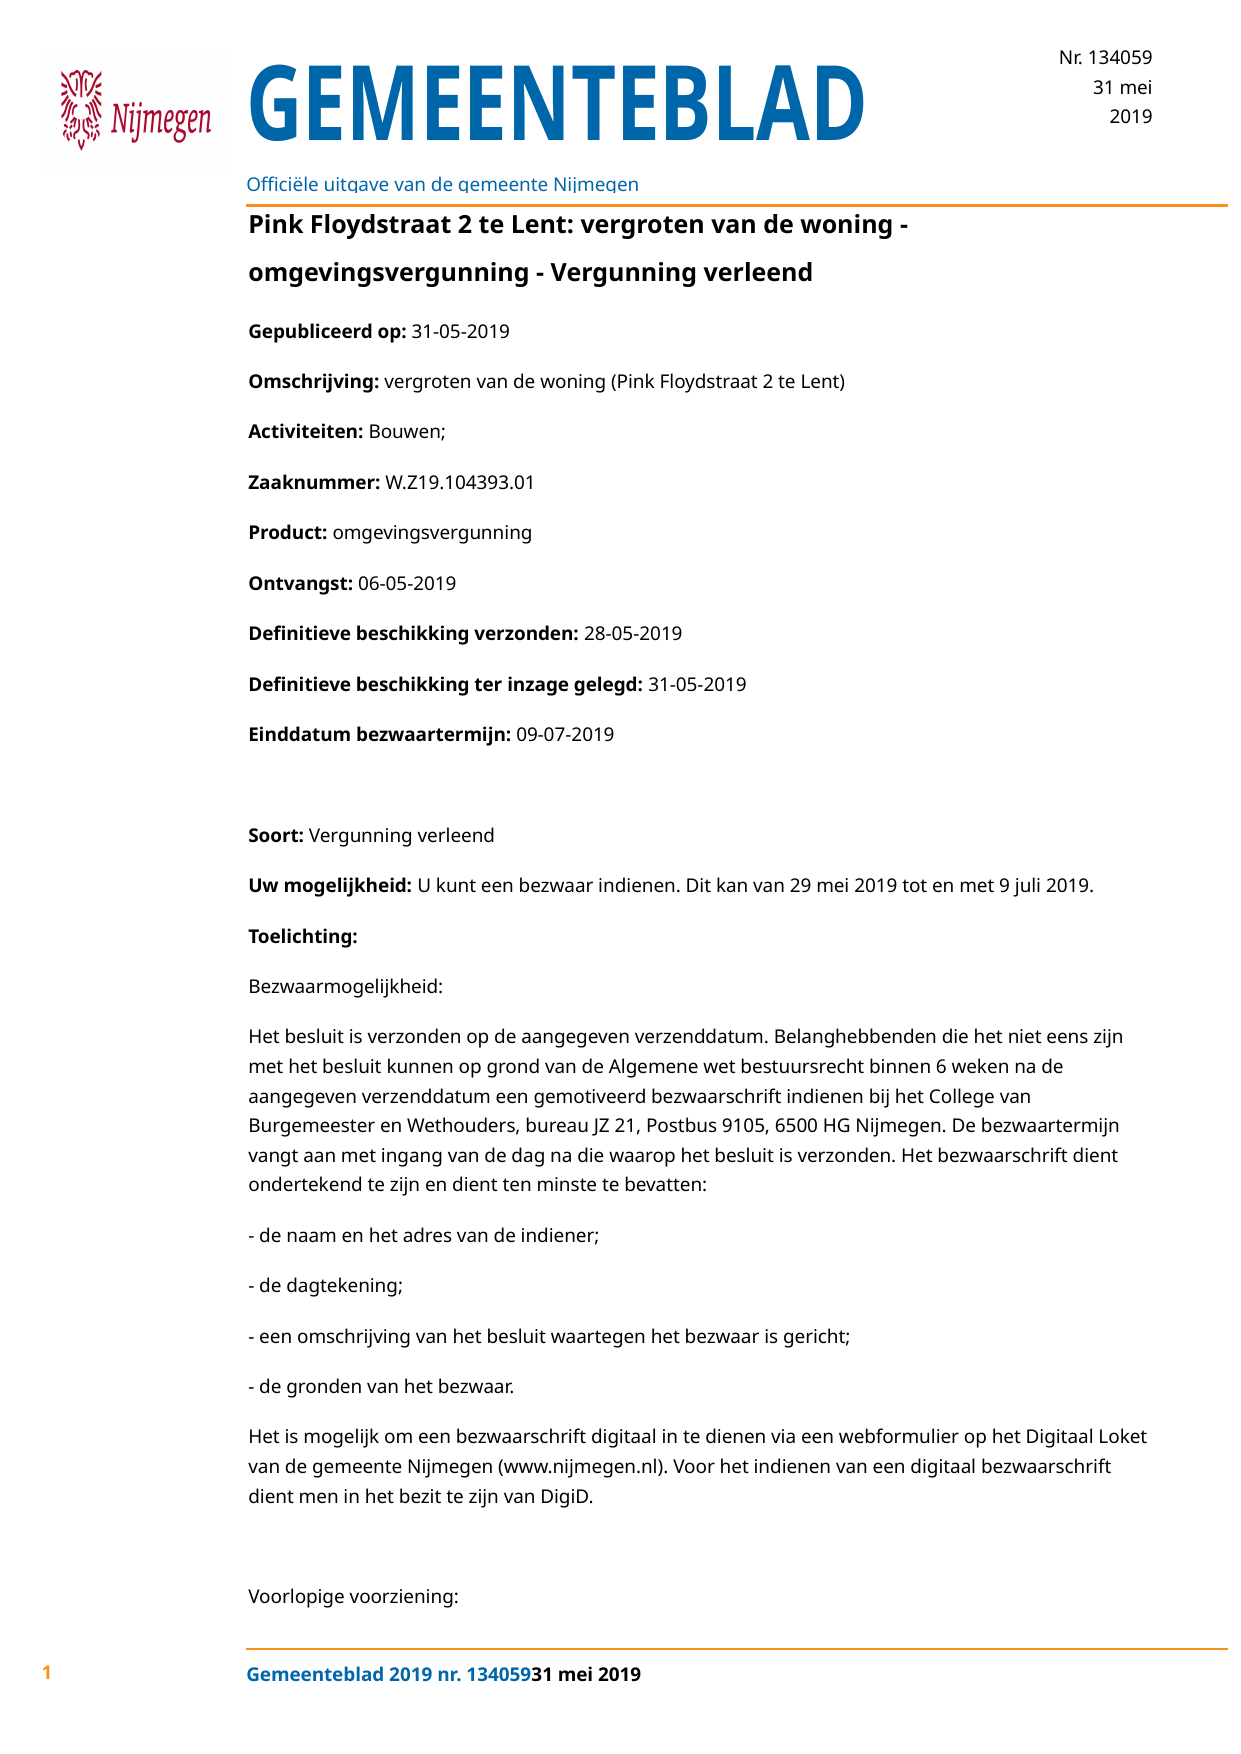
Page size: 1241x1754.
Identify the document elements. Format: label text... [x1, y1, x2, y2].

text Product: omgevingsvergunning [248, 519, 1152, 545]
picture [41, 47, 231, 172]
text Pink Floydstraat 2 te Lent: vergroten van de woning - omgevingsvergunning - Vergunning verleend [248, 207, 1152, 288]
text Definitieve beschikking verzonden: 28-05-2019 [248, 620, 1152, 646]
text Omschrijving: vergroten van de woning (Pink Floydstraat 2 te Lent) [248, 368, 1152, 394]
text Het is mogelijk om een bezwaarschrift digitaal in te dienen via een webformulier op het Digitaal Loket van de gemeente Nijmegen (www.nijmegen.nl). Voor het indienen van een digitaal bezwaarschrift dient men in het bezit te zijn van DigiD. [248, 1424, 1152, 1509]
text - de gronden van het bezwaar. [248, 1373, 1152, 1399]
text Soort: Vergunning verleend [248, 822, 1152, 848]
text Einddatum bezwaartermijn: 09-07-2019 [248, 721, 1152, 747]
text Bezwaarmogelijkheid: [248, 973, 1152, 999]
text - de dagtekening; [248, 1272, 1152, 1298]
text Toelichting: [248, 923, 1152, 949]
text - de naam en het adres van de indiener; [248, 1222, 1152, 1248]
text Activiteiten: Bouwen; [248, 419, 1152, 444]
text Definitieve beschikking ter inzage gelegd: 31-05-2019 [248, 671, 1152, 697]
text Ontvangst: 06-05-2019 [248, 570, 1152, 596]
text Uw mogelijkheid: U kunt een bezwaar indienen. Dit kan van 29 mei 2019 tot en met 9 juli 2019. [248, 872, 1152, 898]
text Zaaknummer: W.Z19.104393.01 [248, 469, 1152, 495]
text Gepubliceerd op: 31-05-2019 [248, 318, 1152, 344]
text Voorlopige voorziening: [248, 1584, 1152, 1609]
text Het besluit is verzonden op de aangegeven verzenddatum. Belanghebbenden die het niet eens zijn met het besluit kunnen op grond van de Algemene wet bestuursrecht binnen 6 weken na de aangegeven verzenddatum een gemotiveerd bezwaarschrift indienen bij het College van Burgemeester en Wethouders, bureau JZ 21, Postbus 9105, 6500 HG Nijmegen. De bezwaartermijn vangt aan met ingang van de dag na die waarop het besluit is verzonden. Het bezwaarschrift dient ondertekend te zijn en dient ten minste te bevatten: [248, 1024, 1152, 1197]
text - een omschrijving van het besluit waartegen het bezwaar is gericht; [248, 1323, 1152, 1349]
